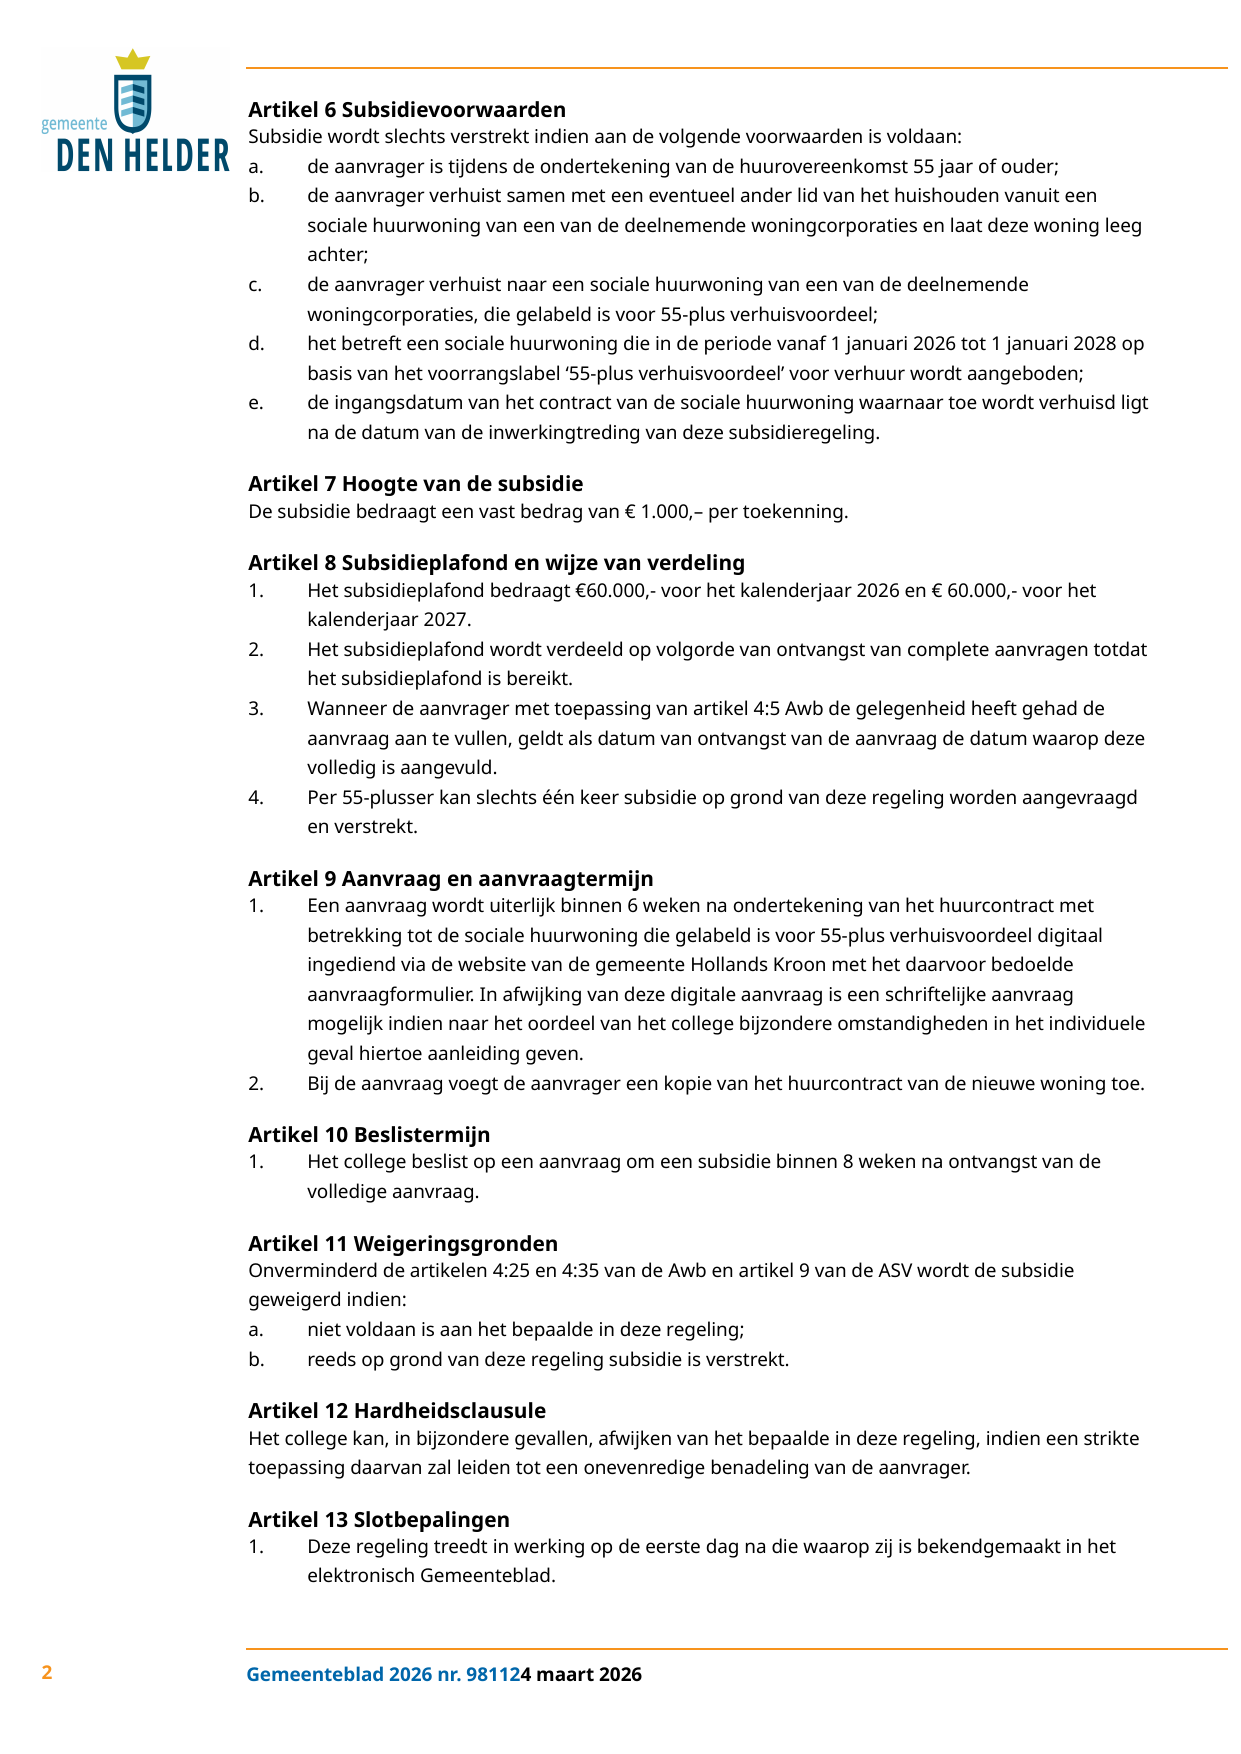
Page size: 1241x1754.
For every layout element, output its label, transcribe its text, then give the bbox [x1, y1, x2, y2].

list de aanvrager verhuist naar een sociale huurwoning van een van de deelnemende woningcorporaties, die gelabeld is voor 55-plus verhuisvoordeel; [248, 271, 1152, 326]
picture [182, 144, 187, 165]
text Artikel 9 Aanvraag en aanvraagtermijn [248, 864, 1152, 892]
list Het subsidieplafond bedraagt €60.000,- voor het kalenderjaar 2026 en € 60.000,- voor het kalenderjaar 2027. [248, 577, 1152, 632]
picture [41, 47, 231, 172]
list Het college beslist op een aanvraag om een subsidie binnen 8 weken na ontvangst van de volledige aanvraag. [248, 1149, 1152, 1204]
list de aanvrager is tijdens de ondertekening van de huurovereenkomst 55 jaar of ouder; [248, 153, 1152, 178]
text De subsidie bedraagt een vast bedrag van € 1.000,– per toekenning. [248, 498, 1152, 524]
list de aanvrager verhuist samen met een eventueel ander lid van het huishouden vanuit een sociale huurwoning van een van de deelnemende woningcorporaties en laat deze woning leeg achter; [248, 182, 1152, 267]
text Het college kan, in bijzondere gevallen, afwijken van het bepaalde in deze regeling, indien een strikte toepassing daarvan zal leiden tot een onevenredige benadeling van de aanvrager. [248, 1425, 1152, 1480]
picture [220, 160, 224, 172]
text Onverminderd de artikelen 4:25 en 4:35 van de Awb en artikel 9 van de ASV wordt de subsidie geweigerd indien: [248, 1257, 1152, 1312]
list Een aanvraag wordt uiterlijk binnen 6 weken na ondertekening van het huurcontract met betrekking tot de sociale huurwoning die gelabeld is voor 55-plus verhuisvoordeel digitaal ingediend via de website van de gemeente Hollands Kroon met het daarvoor bedoelde aanvraagformulier. In afwijking van deze digitale aanvraag is een schriftelijke aanvraag mogelijk indien naar het oordeel van het college bijzondere omstandigheden in het individuele geval hiertoe aanleiding geven. [248, 892, 1152, 1066]
list Wanneer de aanvrager met toepassing van artikel 4:5 Awb de gelegenheid heeft gehad de aanvraag aan te vullen, geldt als datum van ontvangst van de aanvraag de datum waarop deze volledig is aangevuld. [248, 695, 1152, 780]
picture [130, 157, 135, 172]
list niet voldaan is aan het bepaalde in deze regeling; [248, 1316, 1152, 1342]
picture [100, 154, 106, 172]
list Het subsidieplafond wordt verdeeld op volgorde van ontvangst van complete aanvragen totdat het subsidieplafond is bereikt. [248, 636, 1152, 691]
text Artikel 10 Beslistermijn [248, 1120, 1152, 1149]
text Artikel 12 Hardheidsclausule [248, 1396, 1152, 1425]
list het betreft een sociale huurwoning die in de periode vanaf 1 januari 2026 tot 1 januari 2028 op basis van het voorrangslabel ‘55-plus verhuisvoordeel’ voor verhuur wordt aangeboden; [248, 330, 1152, 386]
text Artikel 7 Hoogte van de subsidie [248, 469, 1152, 498]
text Subsidie wordt slechts verstrekt indien aan de volgende voorwaarden is voldaan: [248, 123, 1152, 149]
text Artikel 6 Subsidievoorwaarden [248, 95, 1152, 123]
list Bij de aanvraag voegt de aanvrager een kopie van het huurcontract van de nieuwe woning toe. [248, 1070, 1152, 1096]
text Artikel 11 Weigeringsgronden [248, 1229, 1152, 1257]
list reeds op grond van deze regeling subsidie is verstrekt. [248, 1346, 1152, 1372]
list Deze regeling treedt in werking op de eerste dag na die waarop zij is bekendgemaakt in het elektronisch Gemeenteblad. [248, 1533, 1152, 1588]
picture [63, 144, 68, 165]
list Per 55-plusser kan slechts één keer subsidie op grond van deze regeling worden aangevraagd en verstrekt. [248, 784, 1152, 839]
text Artikel 13 Slotbepalingen [248, 1505, 1152, 1533]
text Artikel 8 Subsidieplafond en wijze van verdeling [248, 548, 1152, 577]
list de ingangsdatum van het contract van de sociale huurwoning waarnaar toe wordt verhuisd ligt na de datum van de inwerkingtreding van deze subsidieregeling. [248, 389, 1152, 445]
